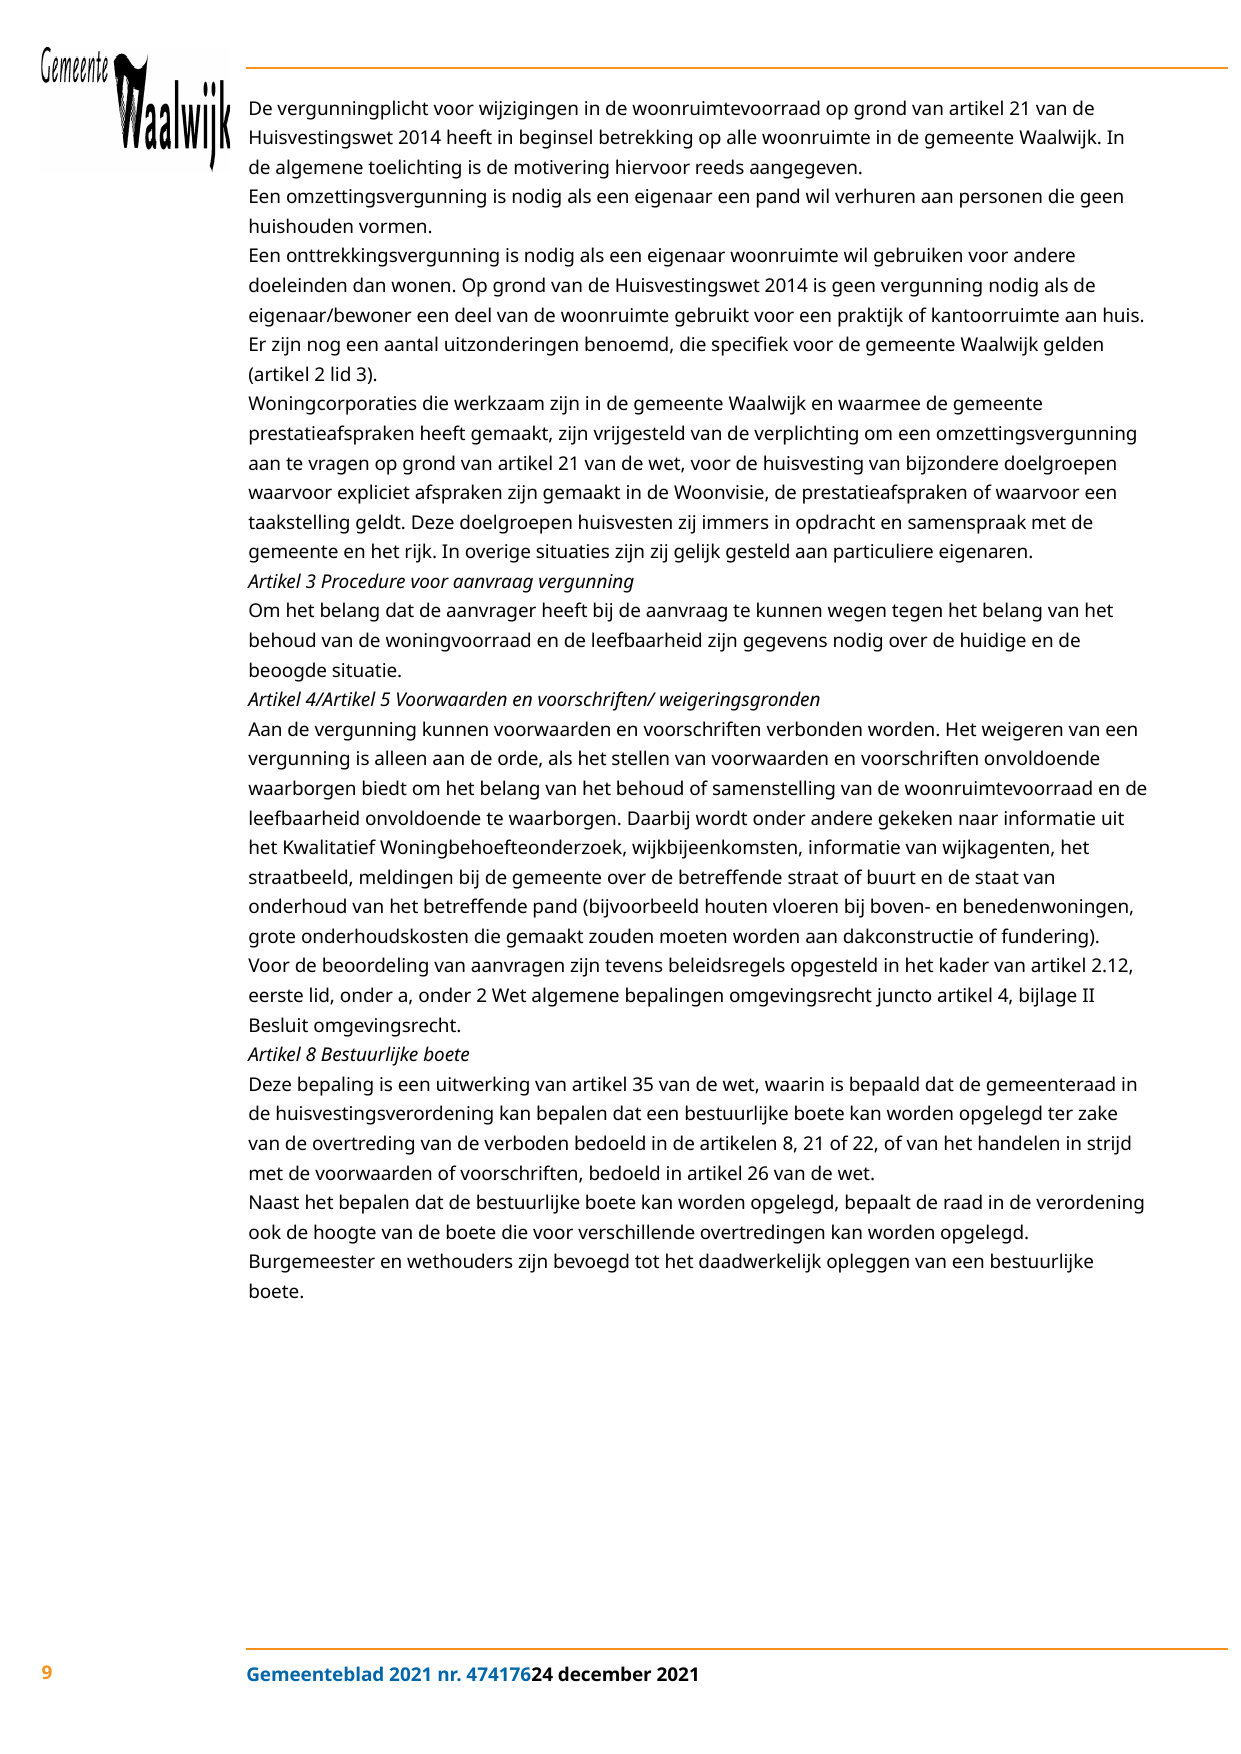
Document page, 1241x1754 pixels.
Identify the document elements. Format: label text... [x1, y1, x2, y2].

text Artikel 8 Bestuurlijke boete [248, 1041, 1152, 1067]
text Een omzettingsvergunning is nodig als een eigenaar een pand wil verhuren aan personen die geen huishouden vormen. [248, 183, 1152, 239]
text Artikel 3 Procedure voor aanvraag vergunning [248, 568, 1152, 594]
picture [41, 47, 231, 172]
text Artikel 4/Artikel 5 Voorwaarden en voorschriften/ weigeringsgronden [248, 686, 1152, 712]
text Om het belang dat de aanvrager heeft bij de aanvraag te kunnen wegen tegen het belang van het behoud van de woningvoorraad en de leefbaarheid zijn gegevens nodig over de huidige en de beoogde situatie. [248, 598, 1152, 683]
text Deze bepaling is een uitwerking van artikel 35 van de wet, waarin is bepaald dat de gemeenteraad in de huisvestingsverordening kan bepalen dat een bestuurlijke boete kan worden opgelegd ter zake van de overtreding van de verboden bedoeld in de artikelen 8, 21 of 22, of van het handelen in strijd met de voorwaarden of voorschriften, bedoeld in artikel 26 van de wet. [248, 1071, 1152, 1186]
text Aan de vergunning kunnen voorwaarden en voorschriften verbonden worden. Het weigeren van een vergunning is alleen aan de orde, als het stellen van voorwaarden en voorschriften onvoldoende waarborgen biedt om het belang van het behoud of samenstelling van de woonruimtevoorraad en de leefbaarheid onvoldoende te waarborgen. Daarbij wordt onder andere gekeken naar informatie uit het Kwalitatief Woningbehoefteonderzoek, wijkbijeenkomsten, informatie van wijkagenten, het straatbeeld, meldingen bij de gemeente over de betreffende straat of buurt en de staat van onderhoud van het betreffende pand (bijvoorbeeld houten vloeren bij boven- en benedenwoningen, grote onderhoudskosten die gemaakt zouden moeten worden aan dakconstructie of fundering). [248, 716, 1152, 949]
text Voor de beoordeling van aanvragen zijn tevens beleidsregels opgesteld in het kader van artikel 2.12, eerste lid, onder a, onder 2 Wet algemene bepalingen omgevingsrecht juncto artikel 4, bijlage II Besluit omgevingsrecht. [248, 953, 1152, 1038]
text De vergunningplicht voor wijzigingen in de woonruimtevoorraad op grond van artikel 21 van de Huisvestingswet 2014 heeft in beginsel betrekking op alle woonruimte in de gemeente Waalwijk. In de algemene toelichting is de motivering hiervoor reeds aangegeven. [248, 95, 1152, 180]
text Een onttrekkingsvergunning is nodig als een eigenaar woonruimte wil gebruiken voor andere doeleinden dan wonen. Op grond van de Huisvestingswet 2014 is geen vergunning nodig als de eigenaar/bewoner een deel van de woonruimte gebruikt voor een praktijk of kantoorruimte aan huis. Er zijn nog een aantal uitzonderingen benoemd, die specifiek voor de gemeente Waalwijk gelden (artikel 2 lid 3). [248, 243, 1152, 387]
text Naast het bepalen dat de bestuurlijke boete kan worden opgelegd, bepaalt de raad in de verordening ook de hoogte van de boete die voor verschillende overtredingen kan worden opgelegd. Burgemeester en wethouders zijn bevoegd tot het daadwerkelijk opleggen van een bestuurlijke boete. [248, 1189, 1152, 1304]
text Woningcorporaties die werkzaam zijn in de gemeente Waalwijk en waarmee de gemeente prestatieafspraken heeft gemaakt, zijn vrijgesteld van de verplichting om een omzettingsvergunning aan te vragen op grond van artikel 21 van de wet, voor de huisvesting van bijzondere doelgroepen waarvoor expliciet afspraken zijn gemaakt in de Woonvisie, de prestatieafspraken of waarvoor een taakstelling geldt. Deze doelgroepen huisvesten zij immers in opdracht en samenspraak met de gemeente en het rijk. In overige situaties zijn zij gelijk gesteld aan particuliere eigenaren. [248, 391, 1152, 564]
